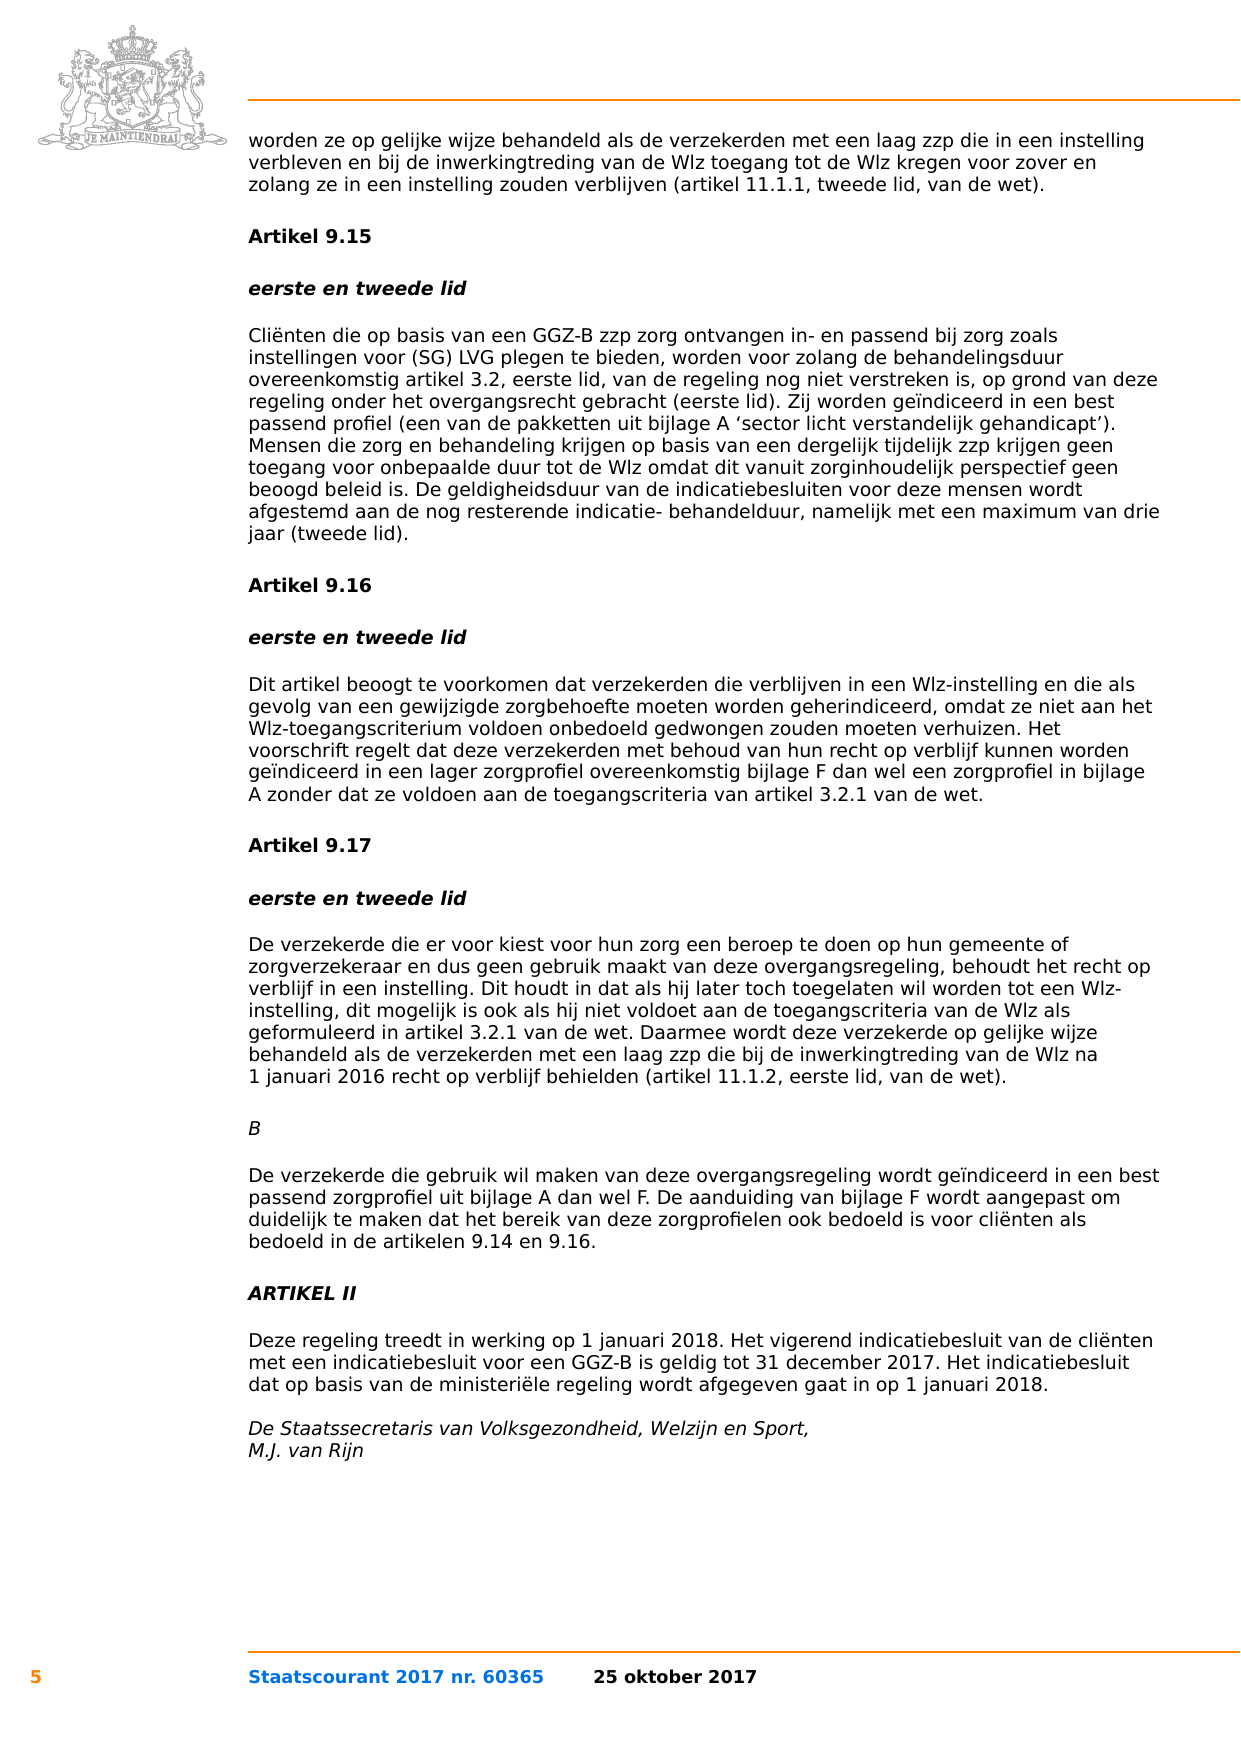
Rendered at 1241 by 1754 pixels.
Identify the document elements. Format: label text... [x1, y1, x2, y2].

subtitle Artikel 9.17 [248, 835, 1163, 857]
subtitle Artikel 9.15 [248, 226, 1163, 248]
text Cliënten die op basis van een GGZ-B zzp zorg ontvangen in- en passend bij zorg zoals instellingen voor (SG) LVG plegen te bieden, worden voor zolang de behandelingsduur overeenkomstig artikel 3.2, eerste lid, van de regeling nog niet verstreken is, op grond van deze regeling onder het overgangsrecht gebracht (eerste lid). Zij worden geïndiceerd in een best passend profiel (een van de pakketten uit bijlage A ‘sector licht verstandelijk gehandicapt’). Mensen die zorg en behandeling krijgen op basis van een dergelijk tijdelijk zzp krijgen geen toegang voor onbepaalde duur tot de Wlz omdat dit vanuit zorginhoudelijk perspectief geen beoogd beleid is. De geldigheidsduur van de indicatiebesluiten voor deze mensen wordt afgestemd aan de nog resterende indicatie- behandelduur, namelijk met een maximum van drie jaar (tweede lid). [248, 325, 1163, 544]
subtitle eerste en tweede lid [248, 627, 1163, 648]
text De Staatssecretaris van Volksgezondheid, Welzijn en Sport, M.J. van Rijn [248, 1418, 1163, 1462]
subtitle Artikel 9.16 [248, 574, 1163, 597]
text De verzekerde die gebruik wil maken van deze overgangsregeling wordt geïndiceerd in een best passend zorgprofiel uit bijlage A dan wel F. De aanduiding van bijlage F wordt aangepast om duidelijk te maken dat het bereik van deze zorgprofielen ook bedoeld is voor cliënten als bedoeld in de artikelen 9.14 en 9.16. [248, 1165, 1163, 1253]
text Deze regeling treedt in werking op 1 januari 2018. Het vigerend indicatiebesluit van de cliënten met een indicatiebesluit voor een GGZ-B is geldig tot 31 december 2017. Het indicatiebesluit dat op basis van de ministeriële regeling wordt afgegeven gaat in op 1 januari 2018. [248, 1330, 1163, 1396]
picture [38, 25, 227, 150]
subtitle ARTIKEL II [248, 1283, 1163, 1305]
text Dit artikel beoogt te voorkomen dat verzekerden die verblijven in een Wlz-instelling en die als gevolg van een gewijzigde zorgbehoefte moeten worden geherindiceerd, omdat ze niet aan het Wlz-toegangscriterium voldoen onbedoeld gedwongen zouden moeten verhuizen. Het voorschrift regelt dat deze verzekerden met behoud van hun recht op verblijf kunnen worden geïndiceerd in een lager zorgprofiel overeenkomstig bijlage F dan wel een zorgprofiel in bijlage A zonder dat ze voldoen aan de toegangscriteria van artikel 3.2.1 van de wet. [248, 673, 1163, 805]
subtitle eerste en tweede lid [248, 887, 1163, 909]
subtitle B [248, 1118, 1163, 1140]
text De verzekerde die er voor kiest voor hun zorg een beroep te doen op hun gemeente of zorgverzekeraar en dus geen gebruik maakt van deze overgangsregeling, behoudt het recht op verblijf in een instelling. Dit houdt in dat als hij later toch toegelaten wil worden tot een Wlz-instelling, dit mogelijk is ook als hij niet voldoet aan de toegangscriteria van de Wlz als geformuleerd in artikel 3.2.1 van de wet. Daarmee wordt deze verzekerde op gelijke wijze behandeld als de verzekerden met een laag zzp die bij de inwerkingtreding van de Wlz na 1 januari 2016 recht op verblijf behielden (artikel 11.1.2, eerste lid, van de wet). [248, 934, 1163, 1088]
subtitle eerste en tweede lid [248, 278, 1163, 300]
text worden ze op gelijke wijze behandeld als de verzekerden met een laag zzp die in een instelling verbleven en bij de inwerkingtreding van de Wlz toegang tot de Wlz kregen voor zover en zolang ze in een instelling zouden verblijven (artikel 11.1.1, tweede lid, van de wet). [248, 130, 1163, 196]
